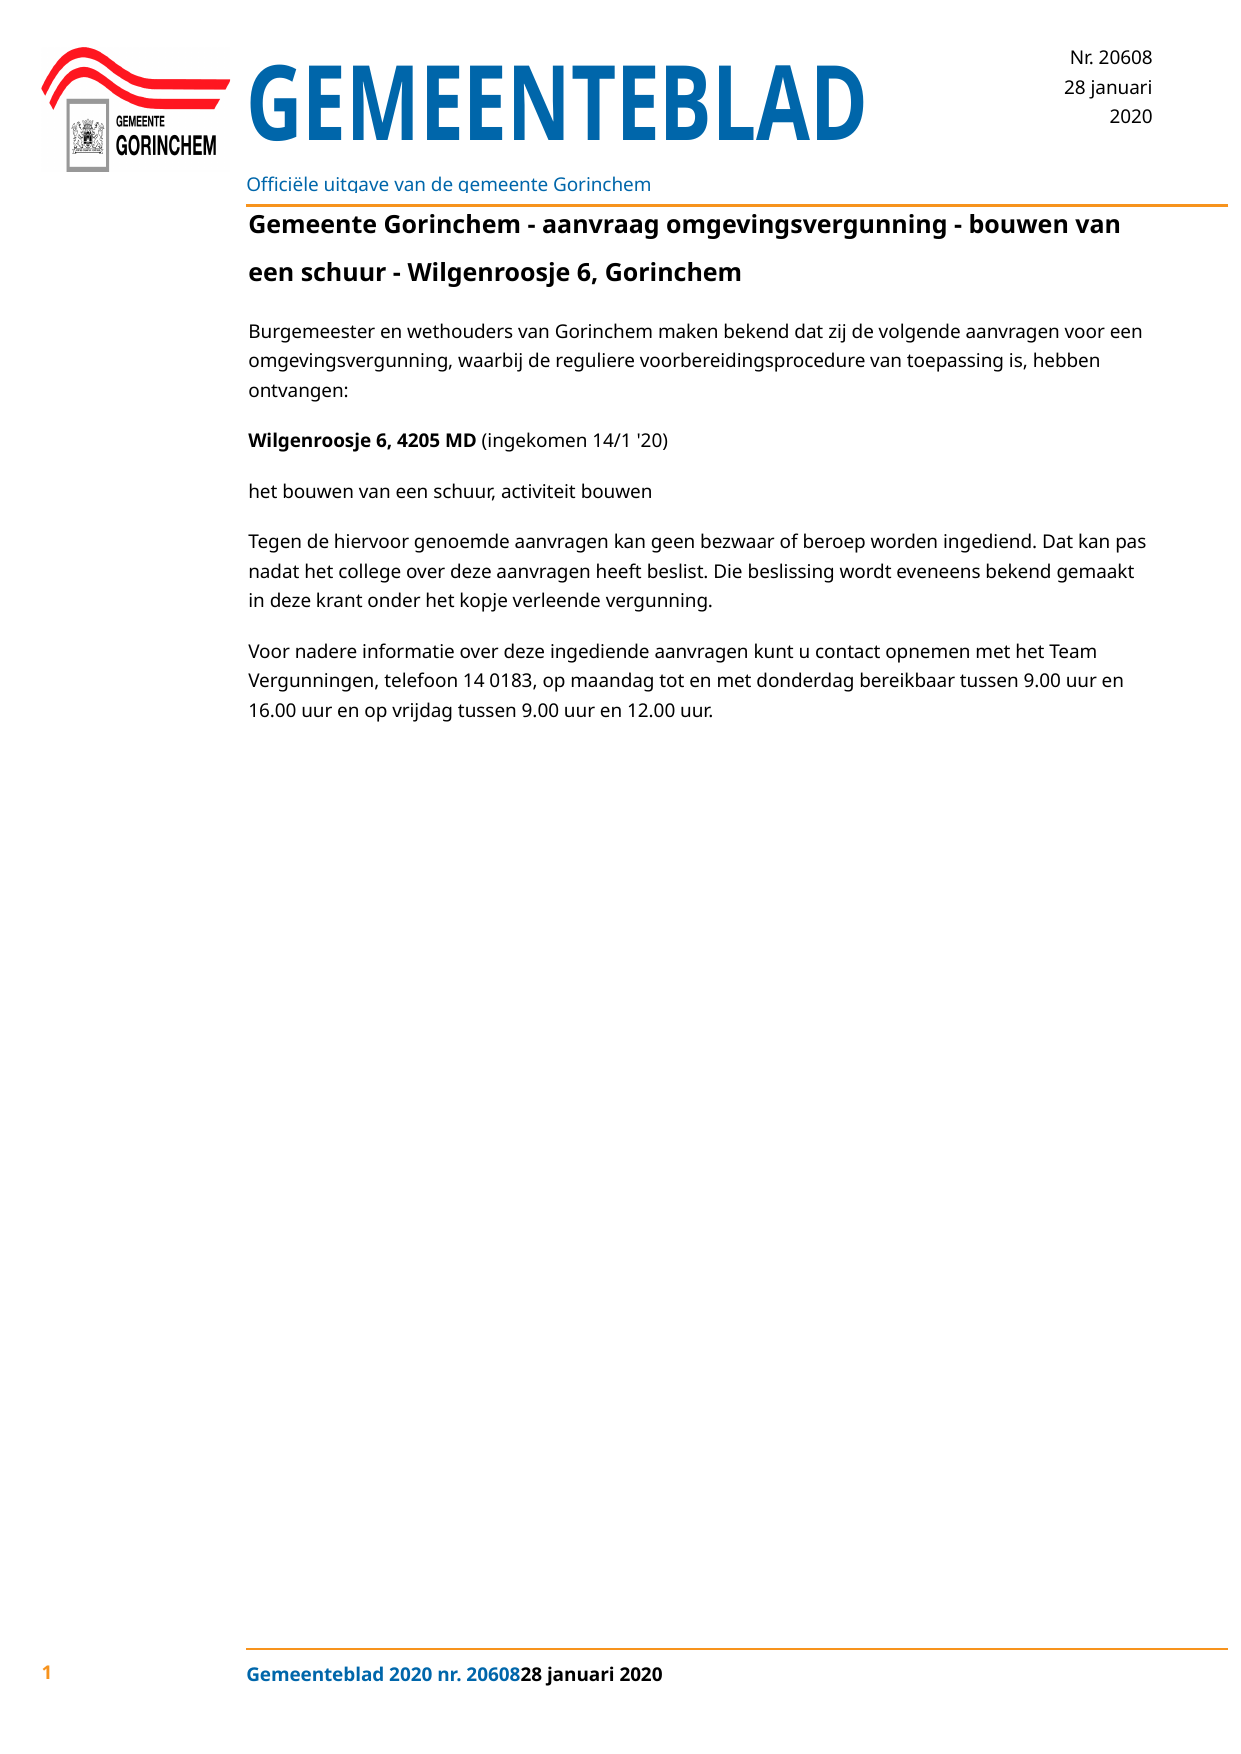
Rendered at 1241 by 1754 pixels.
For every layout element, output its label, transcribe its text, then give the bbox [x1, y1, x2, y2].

text Gemeente Gorinchem - aanvraag omgevingsvergunning - bouwen van een schuur - Wilgenroosje 6, Gorinchem [248, 207, 1152, 288]
text Burgemeester en wethouders van Gorinchem maken bekend dat zij de volgende aanvragen voor een omgevingsvergunning, waarbij de reguliere voorbereidingsprocedure van toepassing is, hebben ontvangen: [248, 318, 1152, 403]
text het bouwen van een schuur, activiteit bouwen [248, 478, 1152, 504]
text Tegen de hiervoor genoemde aanvragen kan geen bezwaar of beroep worden ingediend. Dat kan pas nadat het college over deze aanvragen heeft beslist. Die beslissing wordt eveneens bekend gemaakt in deze krant onder het kopje verleende vergunning. [248, 528, 1152, 613]
text Voor nadere informatie over deze ingediende aanvragen kunt u contact opnemen met het Team Vergunningen, telefoon 14 0183, op maandag tot en met donderdag bereikbaar tussen 9.00 uur en 16.00 uur en op vrijdag tussen 9.00 uur en 12.00 uur. [248, 638, 1152, 723]
text Wilgenroosje 6, 4205 MD (ingekomen 14/1 '20) [248, 427, 1152, 453]
picture [41, 47, 231, 172]
